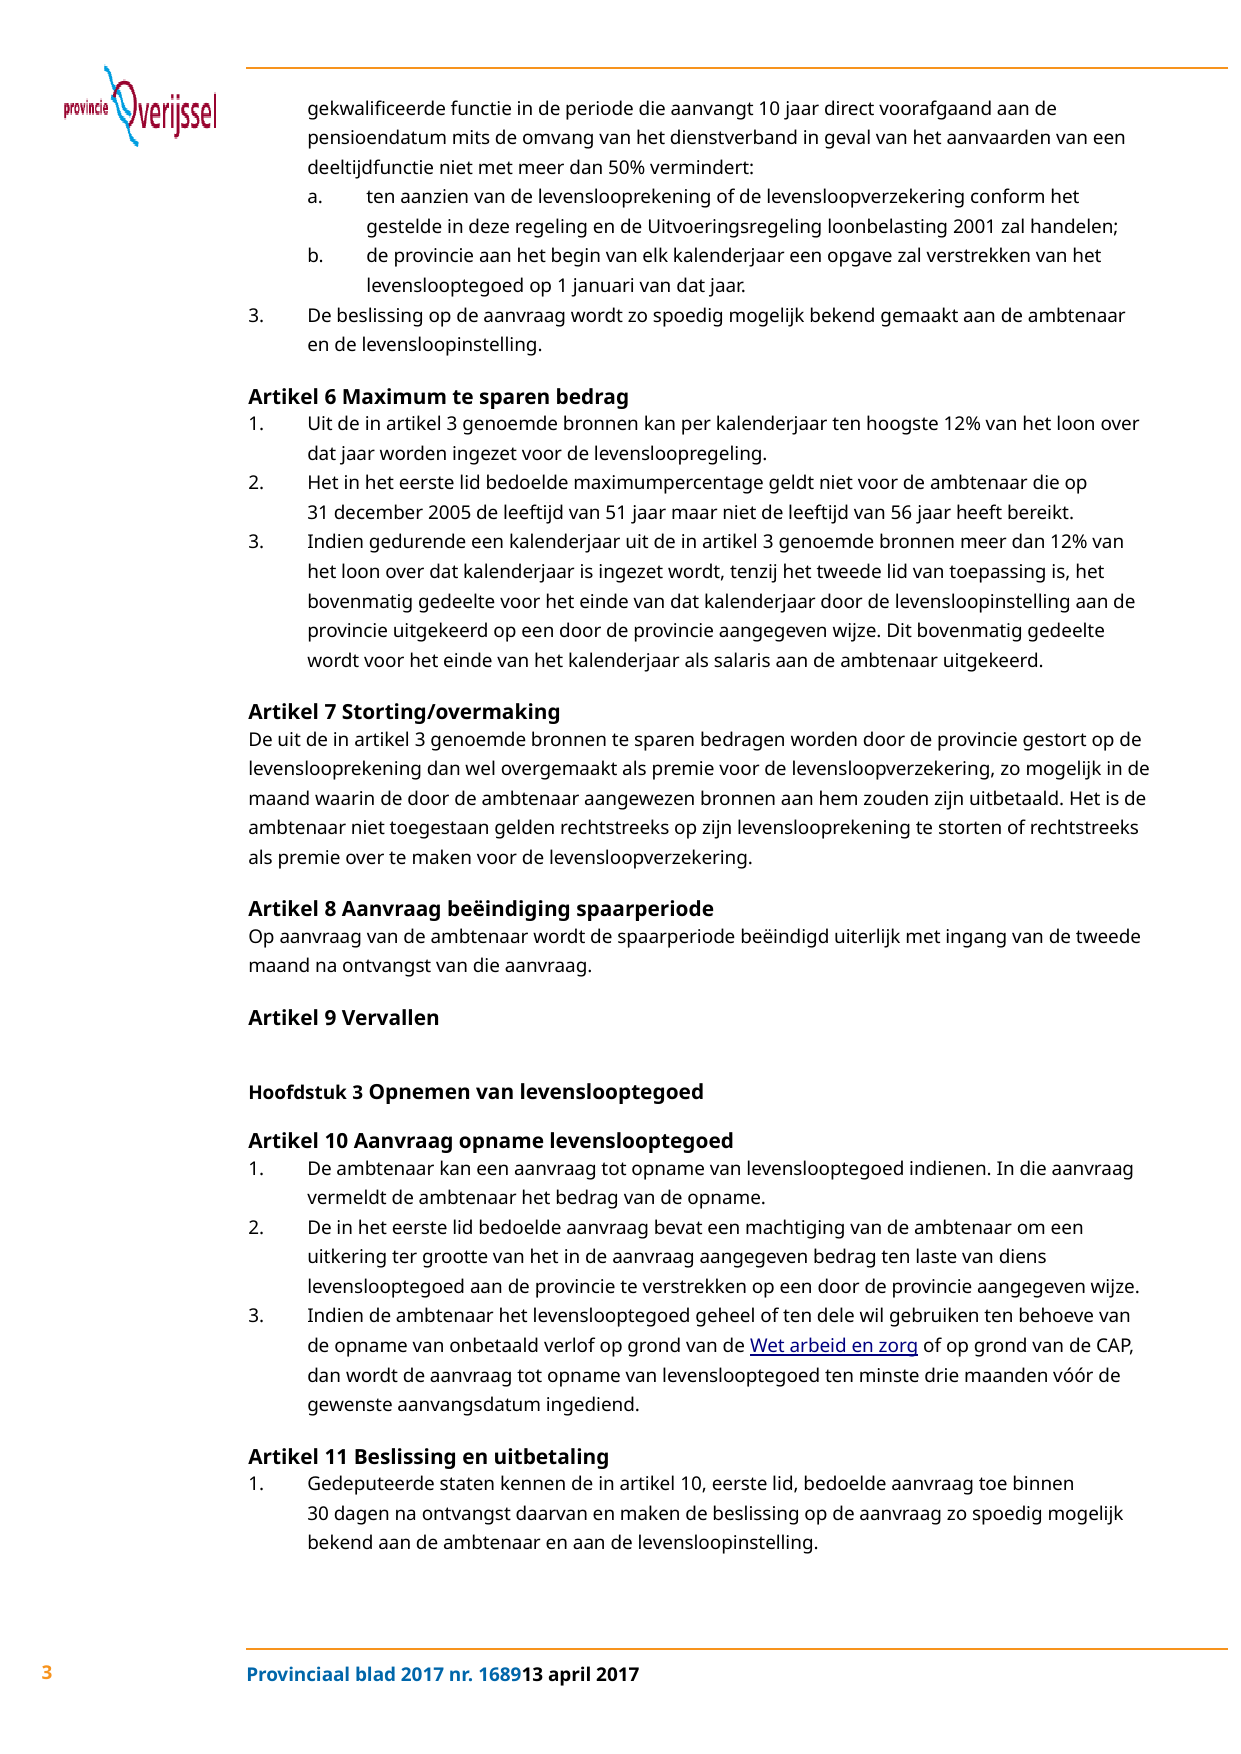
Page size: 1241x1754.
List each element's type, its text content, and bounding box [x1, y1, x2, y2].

list Indien de ambtenaar het levenslooptegoed geheel of ten dele wil gebruiken ten behoeve van de opname van onbetaald verlof op grond van de Wet arbeid en zorg of op grond van de CAP, dan wordt de aanvraag tot opname van levenslooptegoed ten minste drie maanden vóór de gewenste aanvangsdatum ingediend. [248, 1303, 1152, 1417]
list de provincie aan het begin van elk kalenderjaar een opgave zal verstrekken van het levenslooptegoed op 1 januari van dat jaar. [307, 243, 1152, 298]
list Indien gedurende een kalenderjaar uit de in artikel 3 genoemde bronnen meer dan 12% van het loon over dat kalenderjaar is ingezet wordt, tenzij het tweede lid van toepassing is, het bovenmatig gedeelte voor het einde van dat kalenderjaar door de levensloopinstelling aan de provincie uitgekeerd op een door de provincie aangegeven wijze. Dit bovenmatig gedeelte wordt voor het einde van het kalenderjaar als salaris aan de ambtenaar uitgekeerd. [248, 529, 1152, 673]
list Gedeputeerde staten kennen de in artikel 10, eerste lid, bedoelde aanvraag toe binnen 30 dagen na ontvangst daarvan en maken de beslissing op de aanvraag zo spoedig mogelijk bekend aan de ambtenaar en aan de levensloopinstelling. [248, 1470, 1152, 1555]
text Hoofdstuk 3 Opnemen van levenslooptegoed [248, 1077, 1152, 1106]
list gekwalificeerde functie in de periode die aanvangt 10 jaar direct voorafgaand aan de pensioendatum mits de omvang van het dienstverband in geval van het aanvaarden van een deeltijdfunctie niet met meer dan 50% vermindert: [248, 95, 1152, 180]
list De in het eerste lid bedoelde aanvraag bevat een machtiging van de ambtenaar om een uitkering ter grootte van het in de aanvraag aangegeven bedrag ten laste van diens levenslooptegoed aan de provincie te verstrekken op een door de provincie aangegeven wijze. [248, 1214, 1152, 1299]
list Uit de in artikel 3 genoemde bronnen kan per kalenderjaar ten hoogste 12% van het loon over dat jaar worden ingezet voor de levensloopregeling. [248, 410, 1152, 466]
text De uit de in artikel 3 genoemde bronnen te sparen bedragen worden door de provincie gestort op de levenslooprekening dan wel overgemaakt als premie voor de levensloopverzekering, zo mogelijk in de maand waarin de door de ambtenaar aangewezen bronnen aan hem zouden zijn uitbetaald. Het is de ambtenaar niet toegestaan gelden rechtstreeks op zijn levenslooprekening te storten of rechtstreeks als premie over te maken voor de levensloopverzekering. [248, 726, 1152, 870]
text Artikel 10 Aanvraag opname levenslooptegoed [248, 1126, 1152, 1155]
text Artikel 11 Beslissing en uitbetaling [248, 1442, 1152, 1470]
list De ambtenaar kan een aanvraag tot opname van levenslooptegoed indienen. In die aanvraag vermeldt de ambtenaar het bedrag van de opname. [248, 1155, 1152, 1210]
text Artikel 6 Maximum te sparen bedrag [248, 382, 1152, 410]
list De beslissing op de aanvraag wordt zo spoedig mogelijk bekend gemaakt aan de ambtenaar en de levensloopinstelling. [248, 302, 1152, 357]
picture [41, 47, 231, 172]
text Op aanvraag van de ambtenaar wordt de spaarperiode beëindigd uiterlijk met ingang van de tweede maand na ontvangst van die aanvraag. [248, 923, 1152, 978]
text Artikel 8 Aanvraag beëindiging spaarperiode [248, 894, 1152, 923]
text Artikel 9 Vervallen [248, 1003, 1152, 1031]
list Het in het eerste lid bedoelde maximumpercentage geldt niet voor de ambtenaar die op 31 december 2005 de leeftijd van 51 jaar maar niet de leeftijd van 56 jaar heeft bereikt. [248, 469, 1152, 525]
text Artikel 7 Storting/overmaking [248, 697, 1152, 726]
list ten aanzien van de levenslooprekening of de levensloopverzekering conform het gestelde in deze regeling en de Uitvoeringsregeling loonbelasting 2001 zal handelen; [307, 183, 1152, 239]
